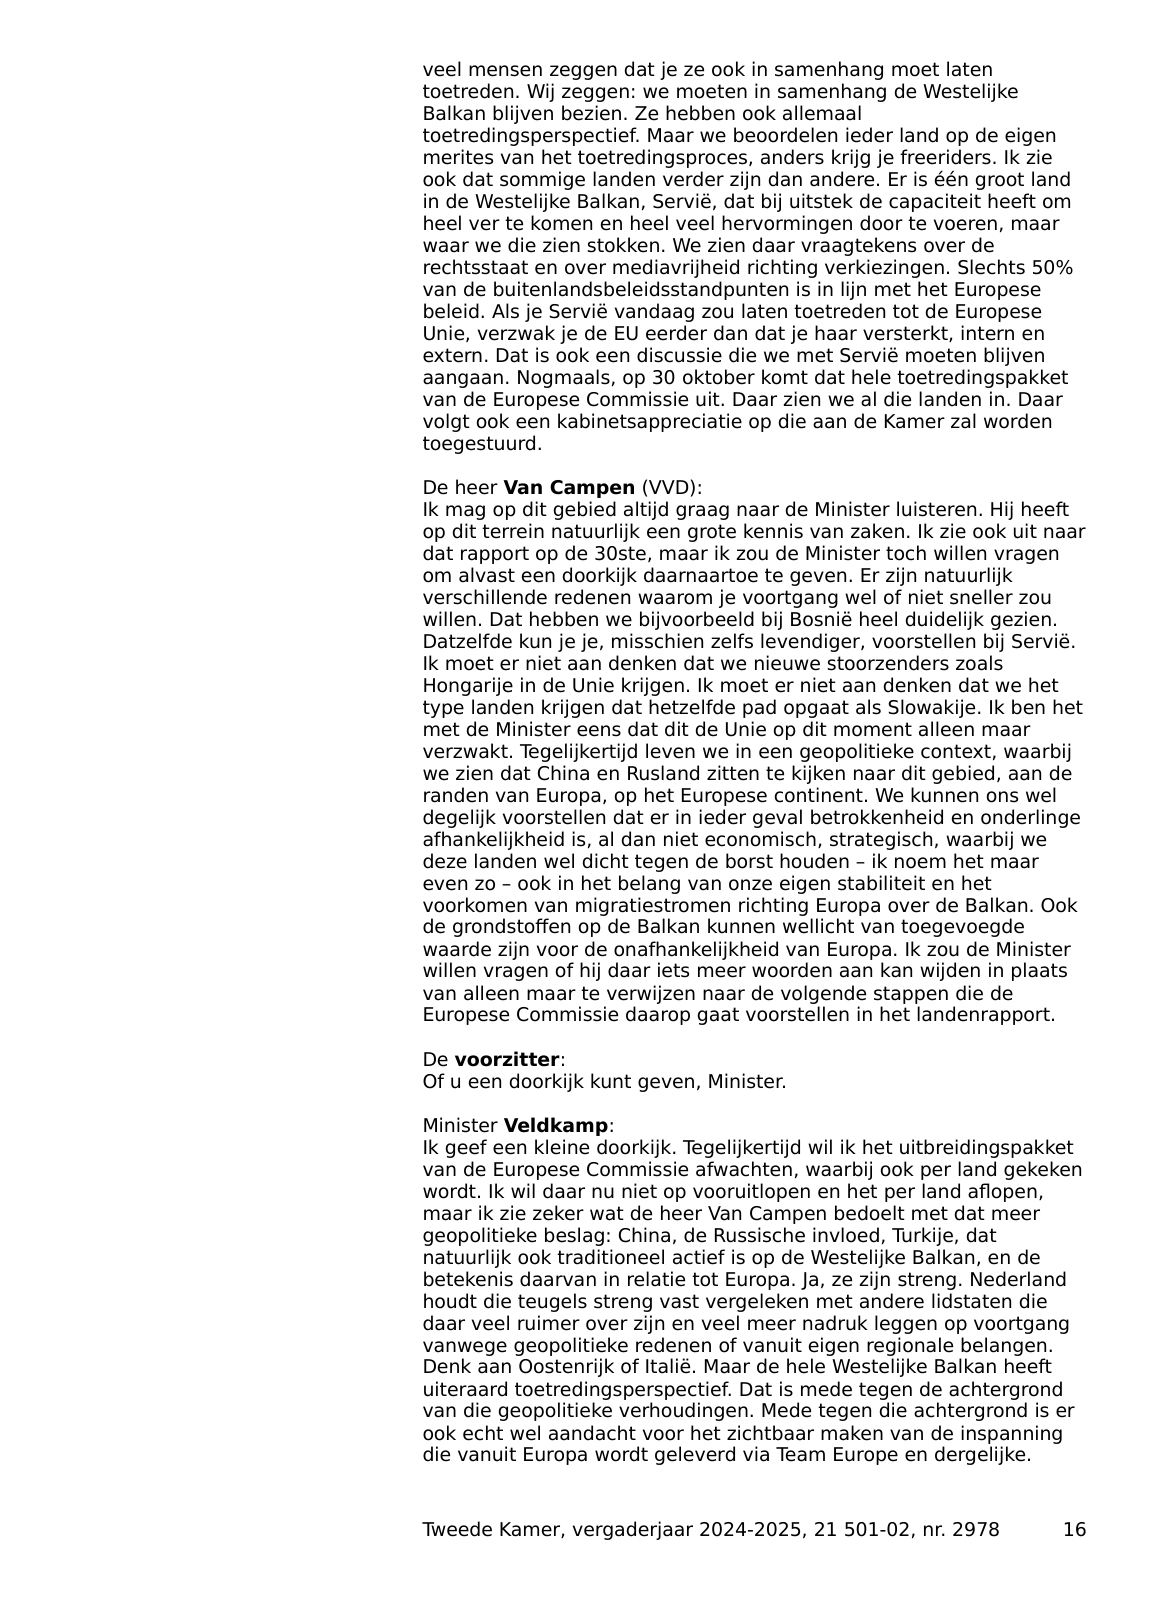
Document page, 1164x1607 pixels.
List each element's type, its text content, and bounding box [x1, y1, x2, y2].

text Minister Veldkamp: [422, 1115, 1087, 1137]
text De heer Van Campen (VVD): [422, 477, 1087, 499]
text veel mensen zeggen dat je ze ook in samenhang moet laten toetreden. Wij zeggen: we moeten in samenhang de Westelijke Balkan blijven bezien. Ze hebben ook allemaal toetredingsperspectief. Maar we beoordelen ieder land op de eigen merites van het toetredingsproces, anders krijg je freeriders. Ik zie ook dat sommige landen verder zijn dan andere. Er is één groot land in de Westelijke Balkan, Servië, dat bij uitstek de capaciteit heeft om heel ver te komen en heel veel hervormingen door te voeren, maar waar we die zien stokken. We zien daar vraagtekens over de rechtsstaat en over mediavrijheid richting verkiezingen. Slechts 50% van de buitenlandsbeleidsstandpunten is in lijn met het Europese beleid. Als je Servië vandaag zou laten toetreden tot de Europese Unie, verzwak je de EU eerder dan dat je haar versterkt, intern en extern. Dat is ook een discussie die we met Servië moeten blijven aangaan. Nogmaals, op 30 oktober komt dat hele toetredingspakket van de Europese Commissie uit. Daar zien we al die landen in. Daar volgt ook een kabinetsappreciatie op die aan de Kamer zal worden toegestuurd. [422, 59, 1087, 455]
text De voorzitter: [422, 1048, 1087, 1071]
text Of u een doorkijk kunt geven, Minister. [422, 1071, 1087, 1092]
text Ik geef een kleine doorkijk. Tegelijkertijd wil ik het uitbreidingspakket van de Europese Commissie afwachten, waarbij ook per land gekeken wordt. Ik wil daar nu niet op vooruitlopen en het per land aflopen, maar ik zie zeker wat de heer Van Campen bedoelt met dat meer geopolitieke beslag: China, de Russische invloed, Turkije, dat natuurlijk ook traditioneel actief is op de Westelijke Balkan, en de betekenis daarvan in relatie tot Europa. Ja, ze zijn streng. Nederland houdt die teugels streng vast vergeleken met andere lidstaten die daar veel ruimer over zijn en veel meer nadruk leggen op voortgang vanwege geopolitieke redenen of vanuit eigen regionale belangen. Denk aan Oostenrijk of Italië. Maar de hele Westelijke Balkan heeft uiteraard toetredingsperspectief. Dat is mede tegen de achtergrond van die geopolitieke verhoudingen. Mede tegen die achtergrond is er ook echt wel aandacht voor het zichtbaar maken van de inspanning die vanuit Europa wordt geleverd via Team Europe en dergelijke. [422, 1137, 1087, 1466]
text Ik mag op dit gebied altijd graag naar de Minister luisteren. Hij heeft op dit terrein natuurlijk een grote kennis van zaken. Ik zie ook uit naar dat rapport op de 30ste, maar ik zou de Minister toch willen vragen om alvast een doorkijk daarnaartoe te geven. Er zijn natuurlijk verschillende redenen waarom je voortgang wel of niet sneller zou willen. Dat hebben we bijvoorbeeld bij Bosnië heel duidelijk gezien. Datzelfde kun je je, misschien zelfs levendiger, voorstellen bij Servië. Ik moet er niet aan denken dat we nieuwe stoorzenders zoals Hongarije in de Unie krijgen. Ik moet er niet aan denken dat we het type landen krijgen dat hetzelfde pad opgaat als Slowakije. Ik ben het met de Minister eens dat dit de Unie op dit moment alleen maar verzwakt. Tegelijkertijd leven we in een geopolitieke context, waarbij we zien dat China en Rusland zitten te kijken naar dit gebied, aan de randen van Europa, op het Europese continent. We kunnen ons wel degelijk voorstellen dat er in ieder geval betrokkenheid en onderlinge afhankelijkheid is, al dan niet economisch, strategisch, waarbij we deze landen wel dicht tegen de borst houden – ik noem het maar even zo – ook in het belang van onze eigen stabiliteit en het voorkomen van migratiestromen richting Europa over de Balkan. Ook de grondstoffen op de Balkan kunnen wellicht van toegevoegde waarde zijn voor de onafhankelijkheid van Europa. Ik zou de Minister willen vragen of hij daar iets meer woorden aan kan wijden in plaats van alleen maar te verwijzen naar de volgende stappen die de Europese Commissie daarop gaat voorstellen in het landenrapport. [422, 499, 1087, 1026]
